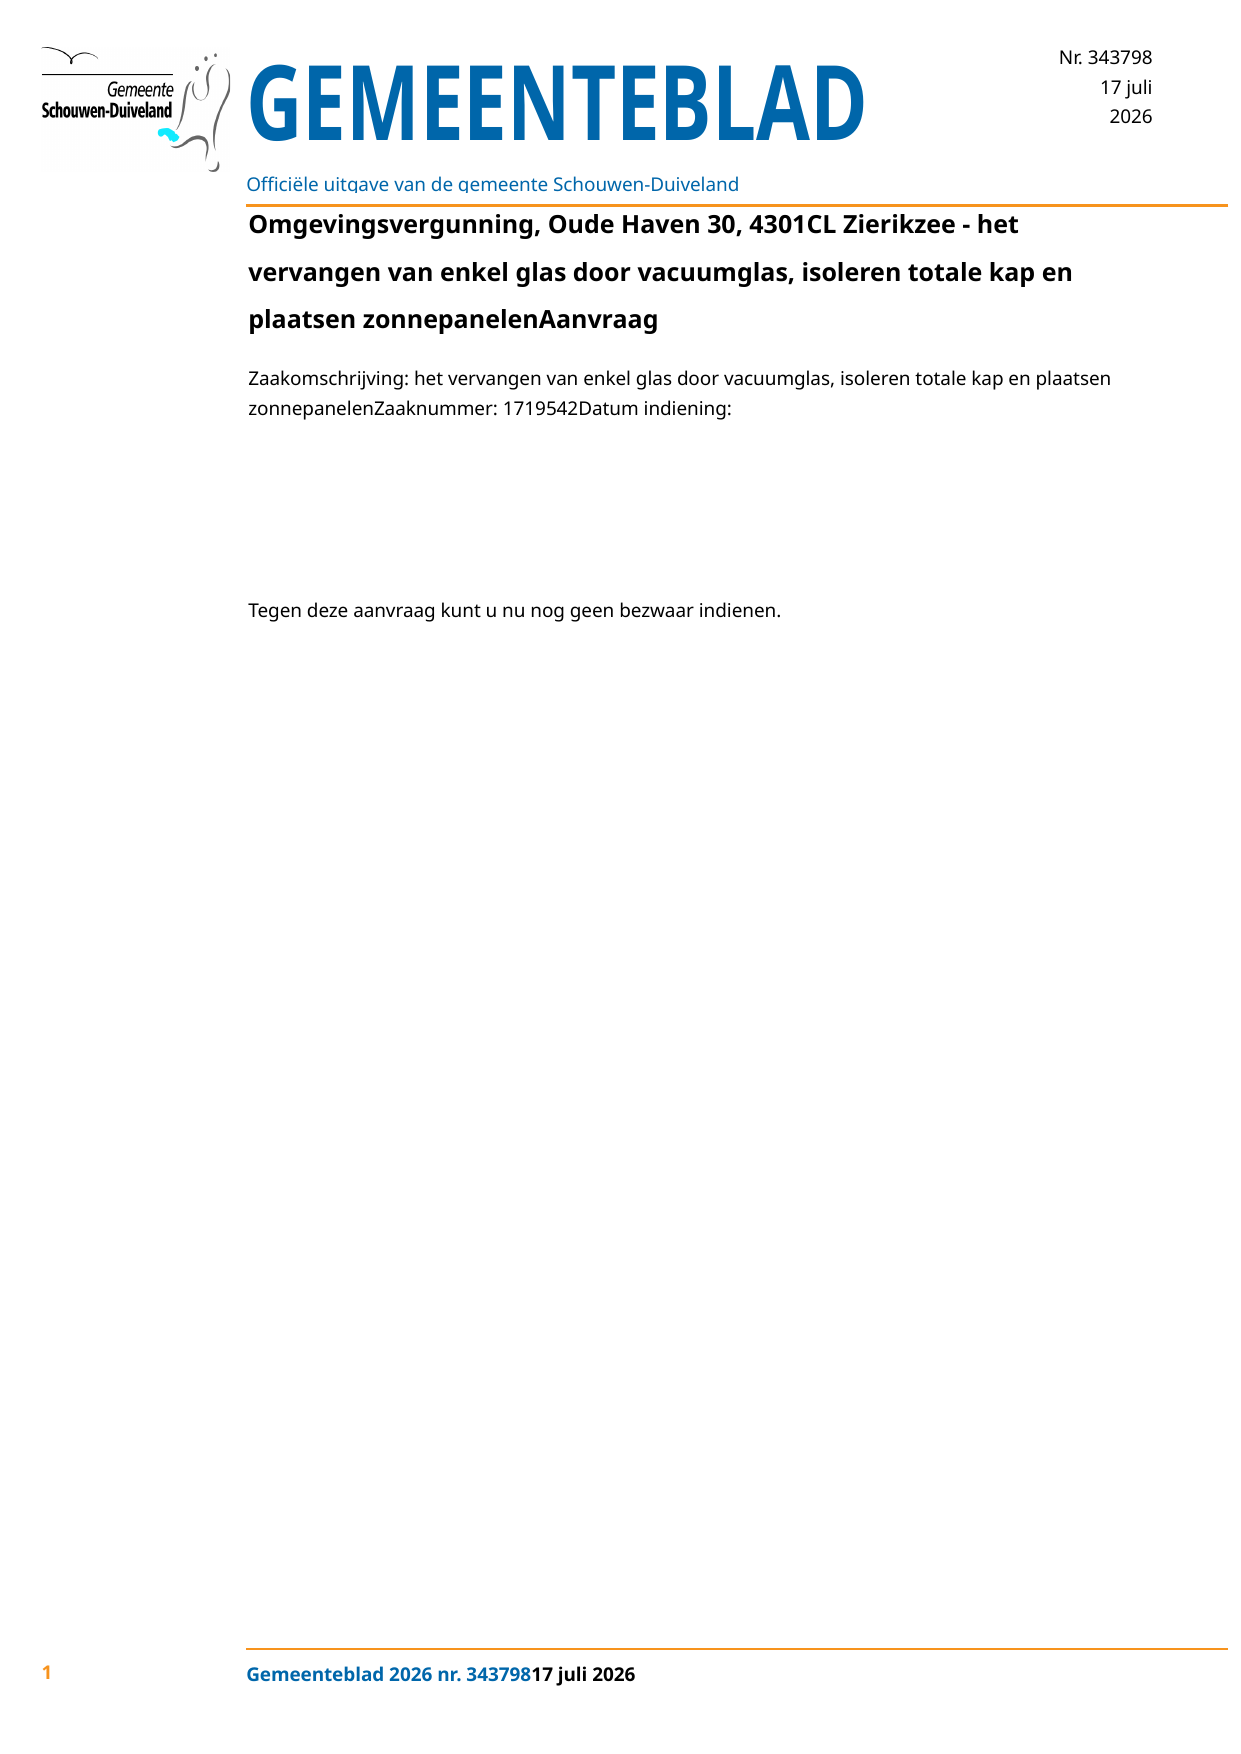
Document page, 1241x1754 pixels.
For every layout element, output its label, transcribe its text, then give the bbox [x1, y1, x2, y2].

picture [41, 47, 231, 172]
text Zaakomschrijving: het vervangen van enkel glas door vacuumglas, isoleren totale kap en plaatsen zonnepanelenZaaknummer: 1719542Datum indiening: [248, 366, 1152, 421]
text Omgevingsvergunning, Oude Haven 30, 4301CL Zierikzee - het vervangen van enkel glas door vacuumglas, isoleren totale kap en plaatsen zonnepanelenAanvraag [248, 207, 1152, 336]
text Tegen deze aanvraag kunt u nu nog geen bezwaar indienen. [248, 597, 1152, 622]
